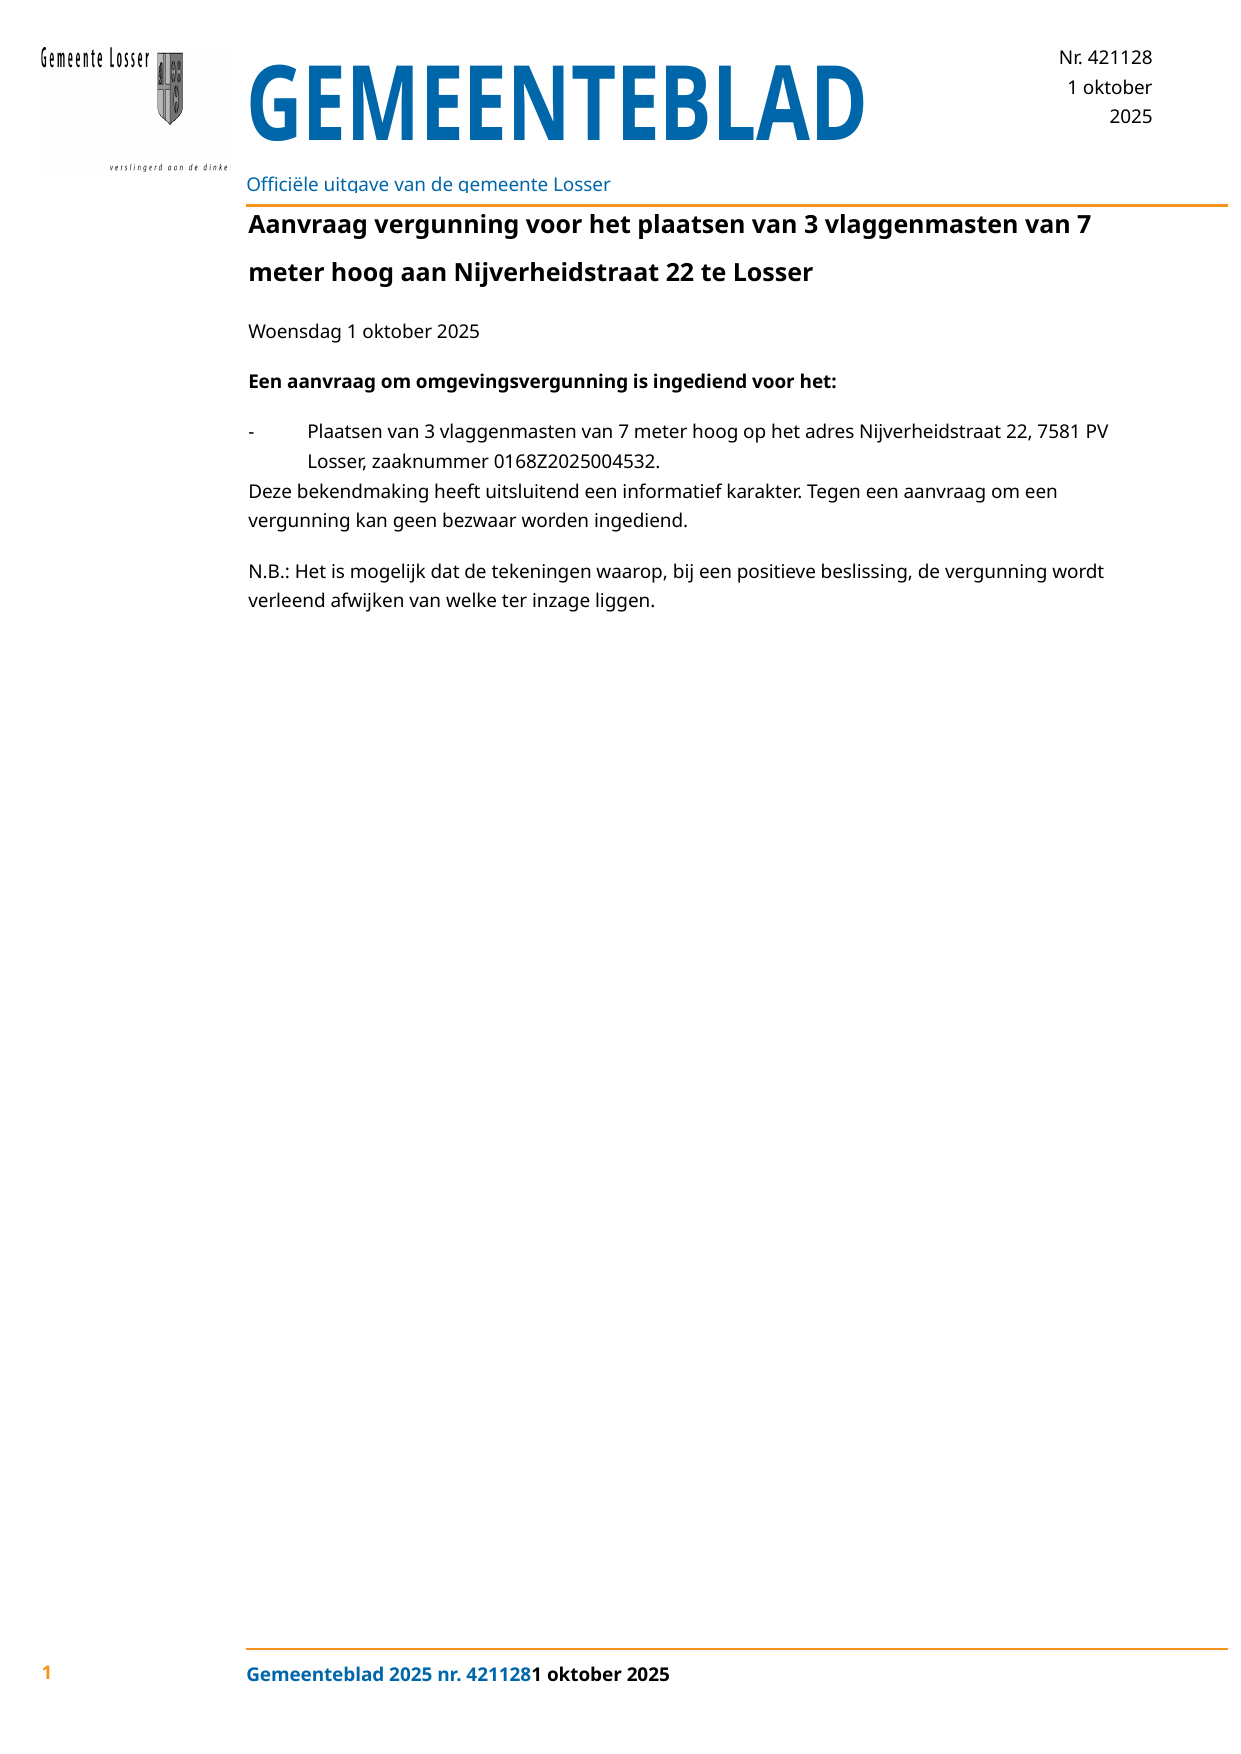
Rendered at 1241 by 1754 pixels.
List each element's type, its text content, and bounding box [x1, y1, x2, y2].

list Plaatsen van 3 vlaggenmasten van 7 meter hoog op het adres Nijverheidstraat 22, 7581 PV Losser, zaaknummer 0168Z2025004532. [248, 419, 1152, 474]
text Deze bekendmaking heeft uitsluitend een informatief karakter. Tegen een aanvraag om een vergunning kan geen bezwaar worden ingediend. [248, 478, 1152, 533]
text Een aanvraag om omgevingsvergunning is ingediend voor het: [248, 368, 1152, 394]
picture [41, 47, 231, 172]
text N.B.: Het is mogelijk dat de tekeningen waarop, bij een positieve beslissing, de vergunning wordt verleend afwijken van welke ter inzage liggen. [248, 558, 1152, 613]
text Woensdag 1 oktober 2025 [248, 318, 1152, 344]
text Aanvraag vergunning voor het plaatsen van 3 vlaggenmasten van 7 meter hoog aan Nijverheidstraat 22 te Losser [248, 207, 1152, 288]
